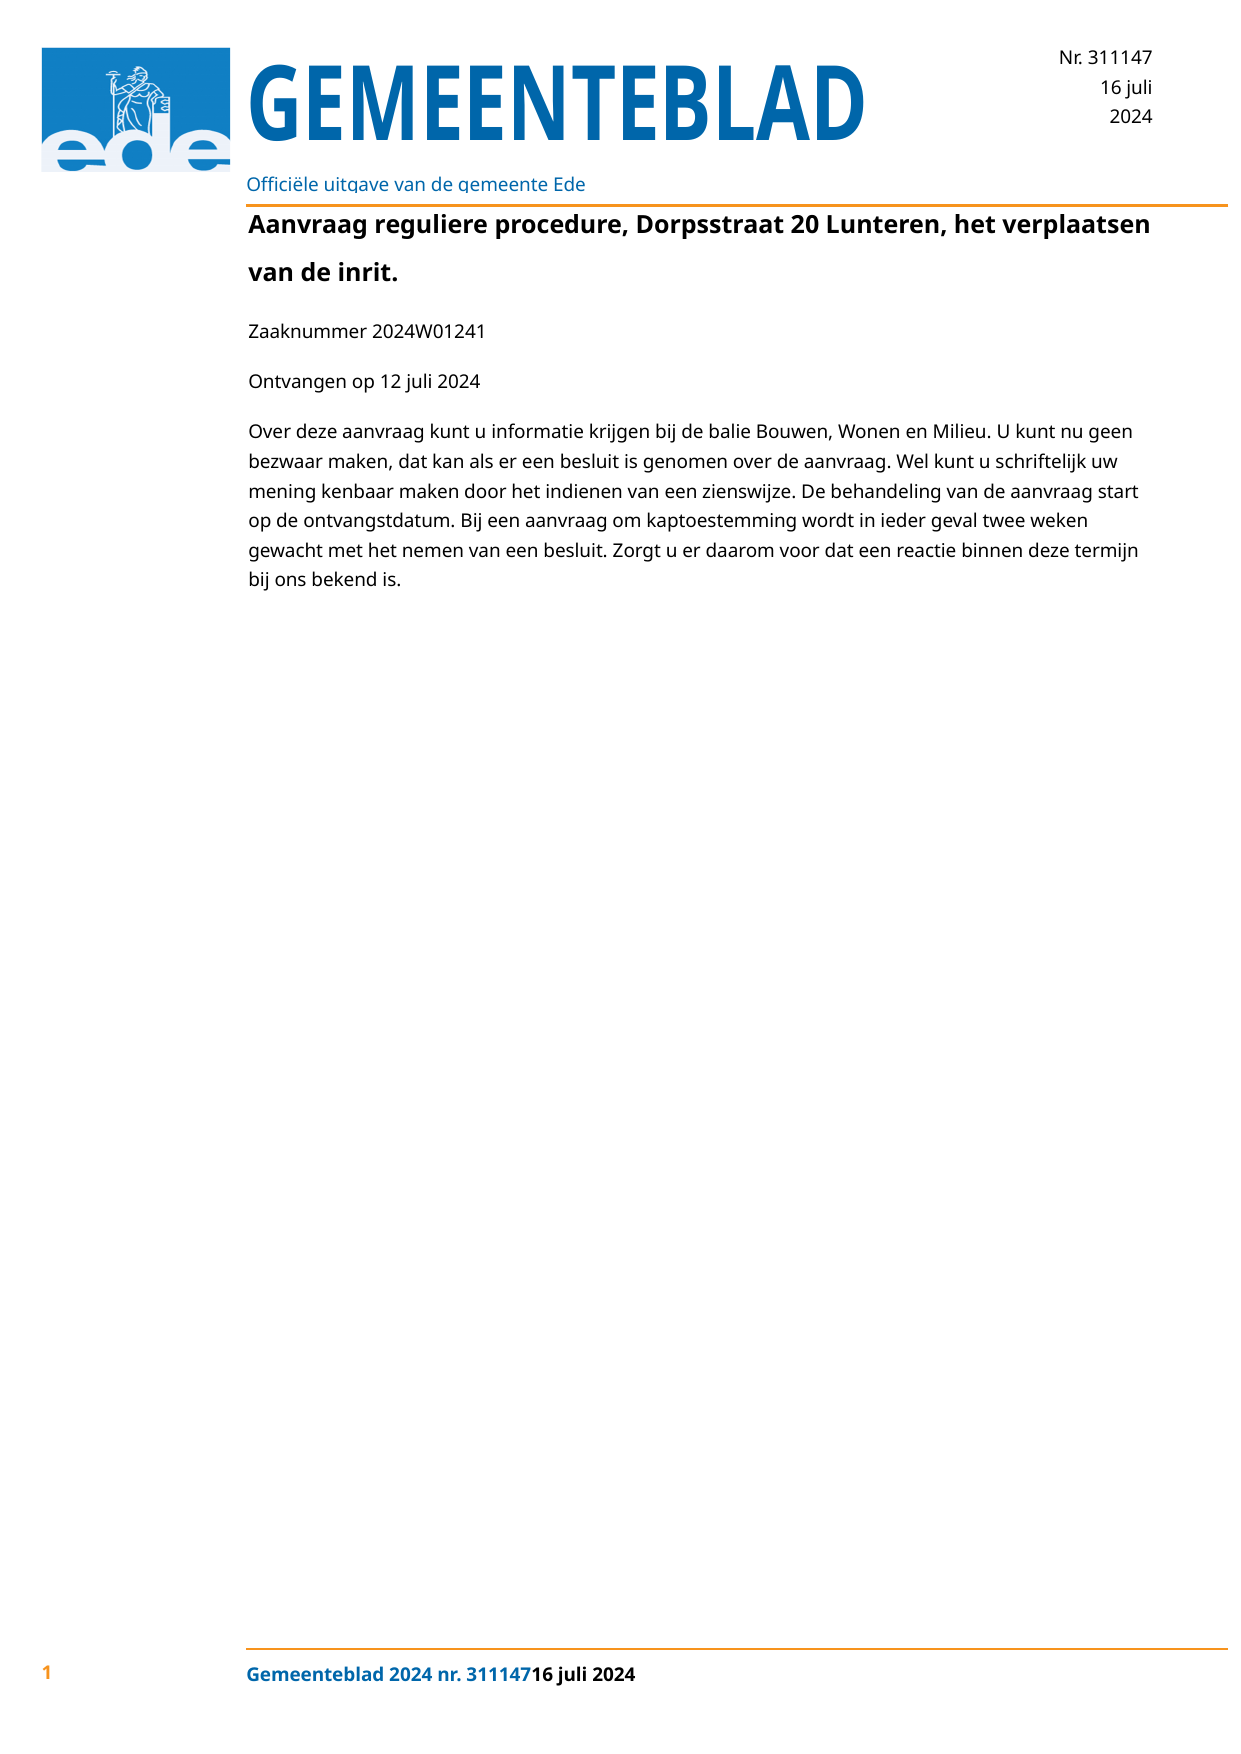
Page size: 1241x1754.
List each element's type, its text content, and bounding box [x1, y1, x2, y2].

picture [41, 47, 231, 172]
text Zaaknummer 2024W01241 [248, 318, 1152, 344]
text Over deze aanvraag kunt u informatie krijgen bij de balie Bouwen, Wonen en Milieu. U kunt nu geen bezwaar maken, dat kan als er een besluit is genomen over de aanvraag. Wel kunt u schriftelijk uw mening kenbaar maken door het indienen van een zienswijze. De behandeling van de aanvraag start op de ontvangstdatum. Bij een aanvraag om kaptoestemming wordt in ieder geval twee weken gewacht met het nemen van een besluit. Zorgt u er daarom voor dat een reactie binnen deze termijn bij ons bekend is. [248, 419, 1152, 592]
text Aanvraag reguliere procedure, Dorpsstraat 20 Lunteren, het verplaatsen van de inrit. [248, 207, 1152, 288]
text Ontvangen op 12 juli 2024 [248, 368, 1152, 394]
